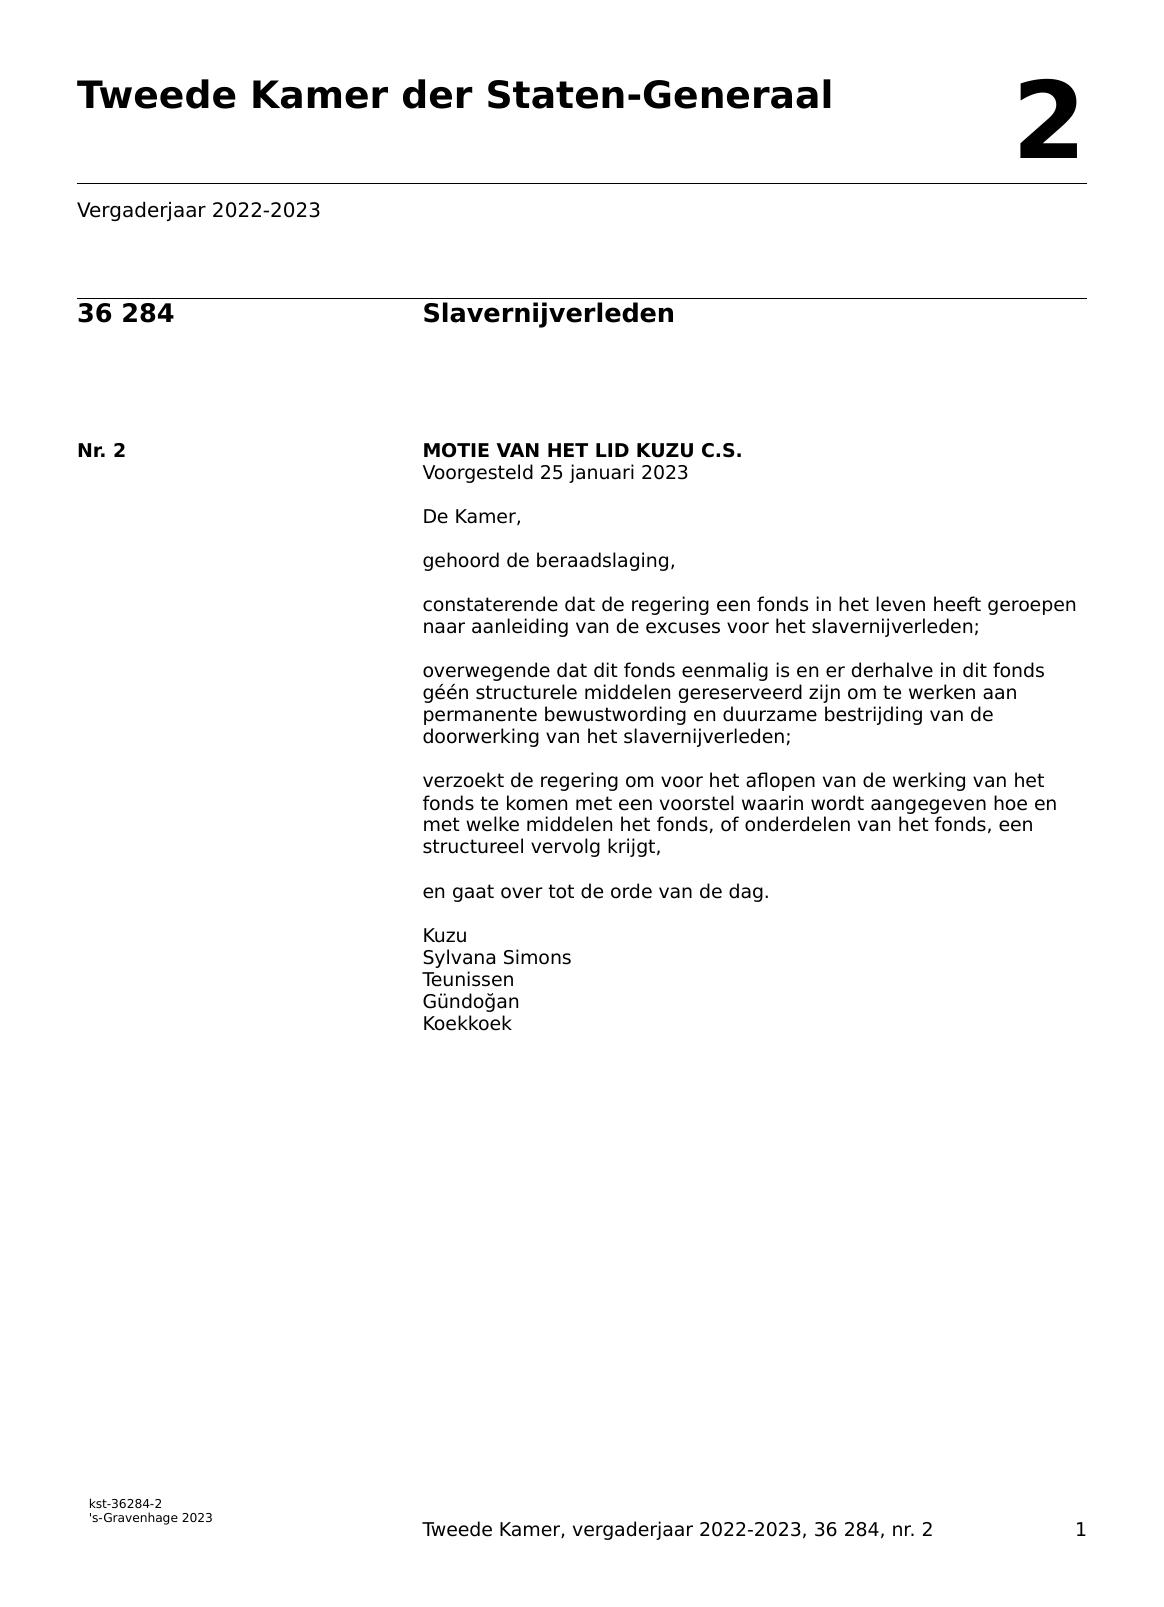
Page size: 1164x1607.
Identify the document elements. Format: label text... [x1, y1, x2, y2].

text kst-36284-2 [88, 1497, 323, 1511]
text Sylvana Simons [422, 947, 1087, 969]
text Kuzu [422, 925, 1087, 947]
text constaterende dat de regering een fonds in het leven heeft geroepen naar aanleiding van de excuses voor het slavernijverleden; [422, 594, 1087, 638]
text Teunissen [422, 969, 1087, 991]
text 's-Gravenhage 2023 [88, 1511, 323, 1525]
text en gaat over tot de orde van de dag. [422, 881, 1087, 902]
table_cell Vergaderjaar 2022-2023 [77, 184, 1087, 298]
text Voorgesteld 25 januari 2023 [422, 462, 1087, 484]
subtitle Nr. 2 MOTIE VAN HET LID KUZU C.S. [77, 440, 1087, 462]
table_header 2 [886, 59, 1087, 183]
text De Kamer, [422, 506, 1087, 528]
table_header Tweede Kamer der Staten-Generaal [77, 59, 886, 183]
text verzoekt de regering om voor het aflopen van de werking van het fonds te komen met een voorstel waarin wordt aangegeven hoe en met welke middelen het fonds, of onderdelen van het fonds, een structureel vervolg krijgt, [422, 770, 1087, 858]
text overwegende dat dit fonds eenmalig is en er derhalve in dit fonds géén structurele middelen gereserveerd zijn om te werken aan permanente bewustwording en duurzame bestrijding van de doorwerking van het slavernijverleden; [422, 660, 1087, 748]
text Gündoğan [422, 991, 1087, 1013]
text Koekkoek [422, 1013, 1087, 1034]
subtitle 36 284 Slavernijverleden [77, 299, 1087, 329]
text gehoord de beraadslaging, [422, 550, 1087, 572]
